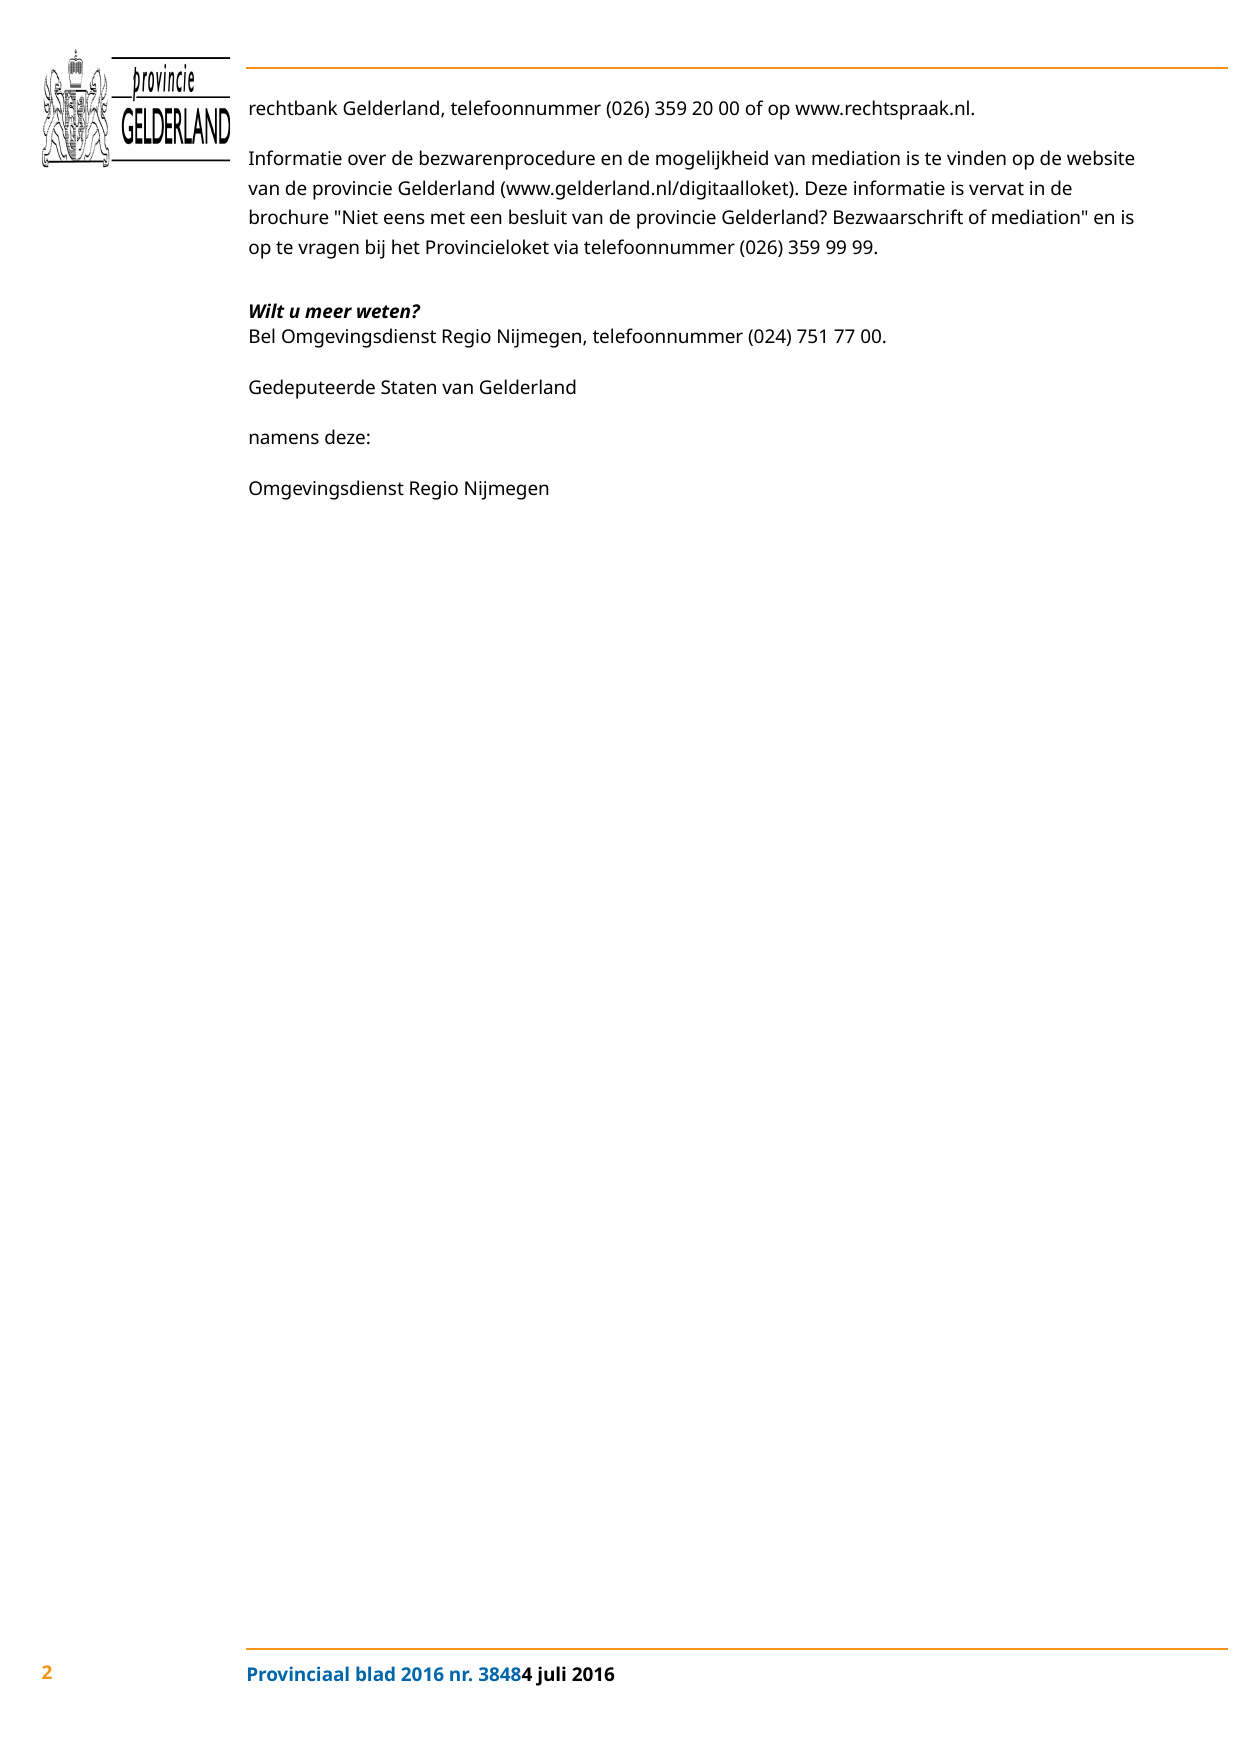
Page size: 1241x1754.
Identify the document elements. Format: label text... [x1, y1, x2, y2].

text Informatie over de bezwarenprocedure en de mogelijkheid van mediation is te vinden op de website van de provincie Gelderland (www.gelderland.nl/digitaalloket). Deze informatie is vervat in de brochure "Niet eens met een besluit van de provincie Gelderland? Bezwaarschrift of mediation" en is op te vragen bij het Provincieloket via telefoonnummer (026) 359 99 99. [248, 145, 1152, 260]
text Bel Omgevingsdienst Regio Nijmegen, telefoonnummer (024) 751 77 00. [248, 324, 1152, 349]
text namens deze: [248, 424, 1152, 450]
text Wilt u meer weten? [248, 298, 1152, 324]
picture [41, 47, 231, 172]
text Gedeputeerde Staten van Gelderland [248, 374, 1152, 400]
text rechtbank Gelderland, telefoonnummer (026) 359 20 00 of op www.rechtspraak.nl. [248, 95, 1152, 121]
text Omgevingsdienst Regio Nijmegen [248, 475, 1152, 501]
